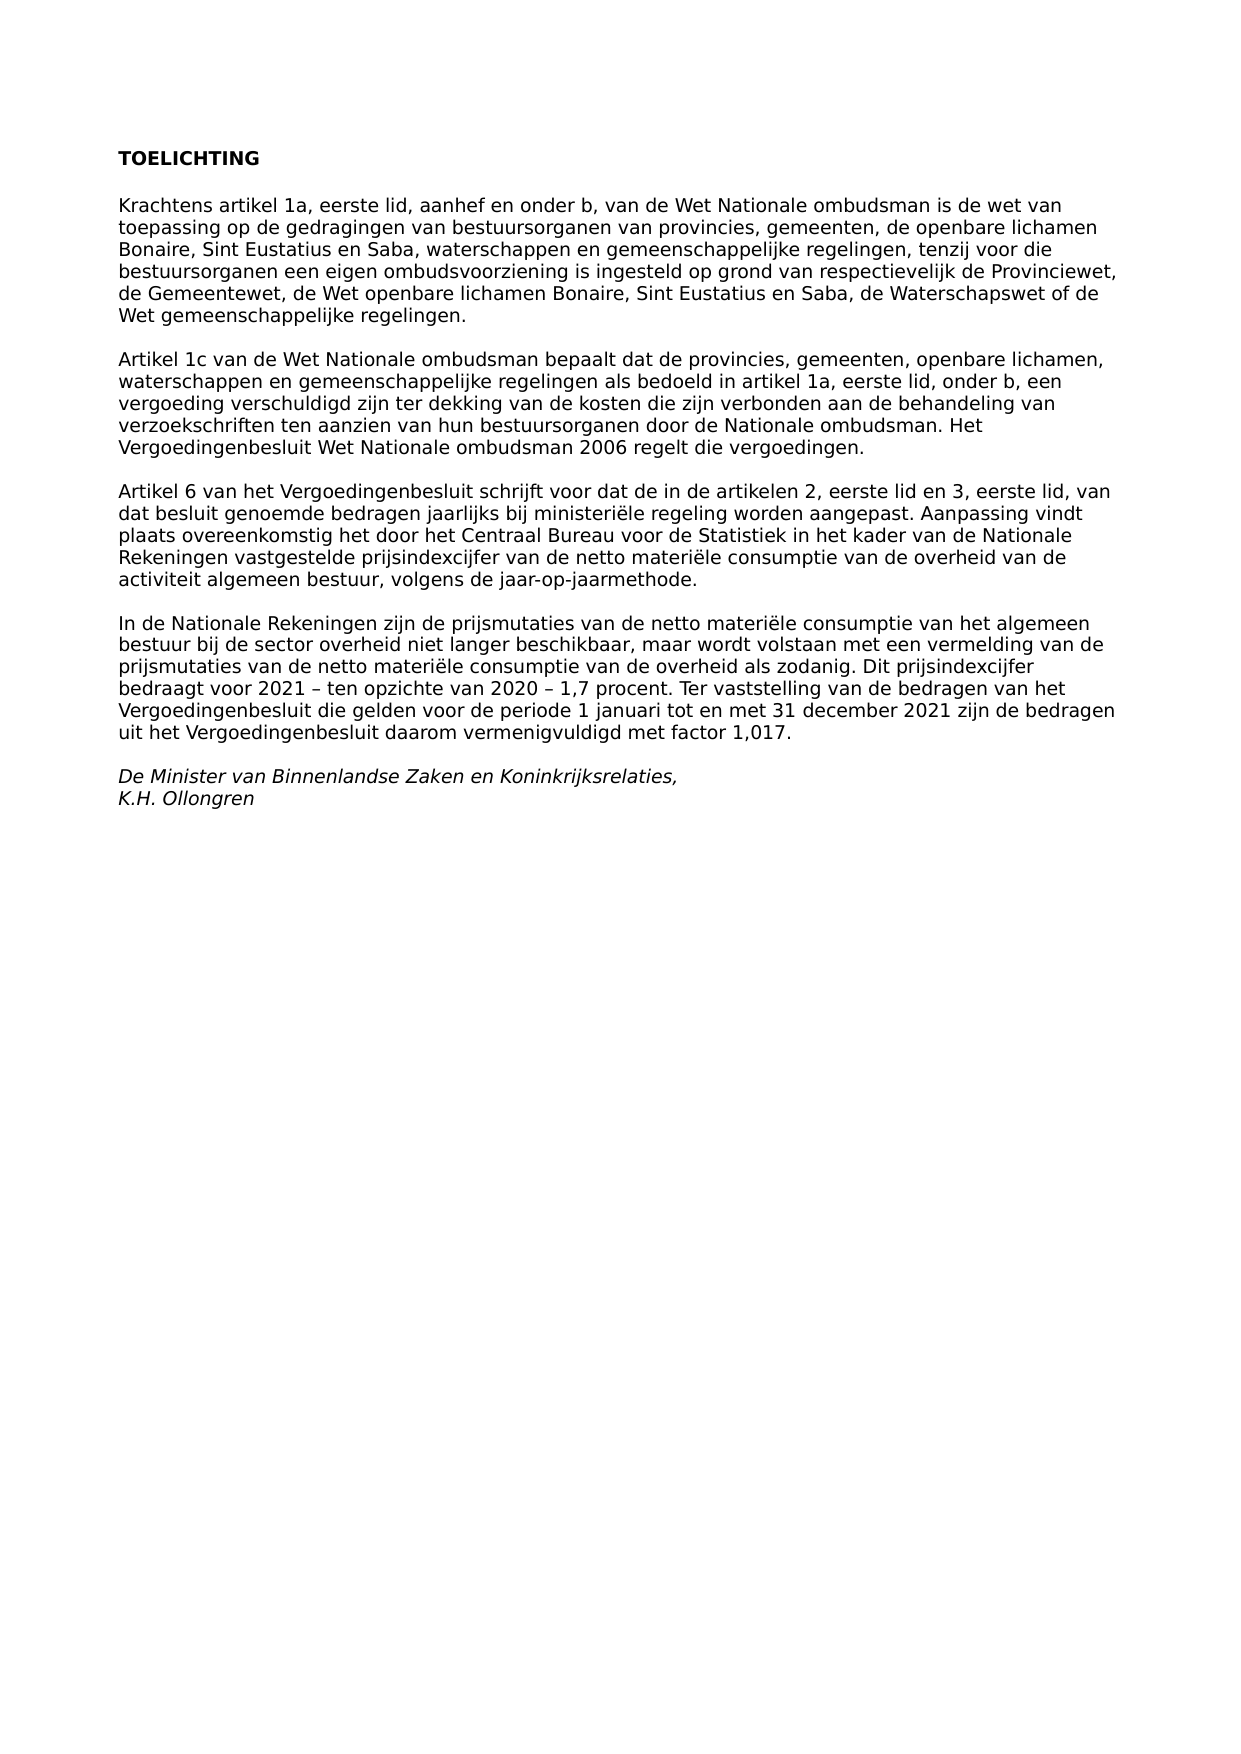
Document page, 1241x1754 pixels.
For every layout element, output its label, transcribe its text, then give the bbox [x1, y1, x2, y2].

subtitle TOELICHTING [118, 148, 1122, 170]
text De Minister van Binnenlandse Zaken en Koninkrijksrelaties, K.H. Ollongren [118, 766, 1122, 810]
text Artikel 1c van de Wet Nationale ombudsman bepaalt dat de provincies, gemeenten, openbare lichamen, waterschappen en gemeenschappelijke regelingen als bedoeld in artikel 1a, eerste lid, onder b, een vergoeding verschuldigd zijn ter dekking van de kosten die zijn verbonden aan de behandeling van verzoekschriften ten aanzien van hun bestuursorganen door de Nationale ombudsman. Het Vergoedingenbesluit Wet Nationale ombudsman 2006 regelt die vergoedingen. [118, 349, 1122, 459]
text Krachtens artikel 1a, eerste lid, aanhef en onder b, van de Wet Nationale ombudsman is de wet van toepassing op de gedragingen van bestuursorganen van provincies, gemeenten, de openbare lichamen Bonaire, Sint Eustatius en Saba, waterschappen en gemeenschappelijke regelingen, tenzij voor die bestuursorganen een eigen ombudsvoorziening is ingesteld op grond van respectievelijk de Provinciewet, de Gemeentewet, de Wet openbare lichamen Bonaire, Sint Eustatius en Saba, de Waterschapswet of de Wet gemeenschappelijke regelingen. [118, 195, 1122, 327]
text Artikel 6 van het Vergoedingenbesluit schrijft voor dat de in de artikelen 2, eerste lid en 3, eerste lid, van dat besluit genoemde bedragen jaarlijks bij ministeriële regeling worden aangepast. Aanpassing vindt plaats overeenkomstig het door het Centraal Bureau voor de Statistiek in het kader van de Nationale Rekeningen vastgestelde prijsindexcijfer van de netto materiële consumptie van de overheid van de activiteit algemeen bestuur, volgens de jaar-op-jaarmethode. [118, 481, 1122, 591]
text In de Nationale Rekeningen zijn de prijsmutaties van de netto materiële consumptie van het algemeen bestuur bij de sector overheid niet langer beschikbaar, maar wordt volstaan met een vermelding van de prijsmutaties van de netto materiële consumptie van de overheid als zodanig. Dit prijsindexcijfer bedraagt voor 2021 – ten opzichte van 2020 – 1,7 procent. Ter vaststelling van de bedragen van het Vergoedingenbesluit die gelden voor de periode 1 januari tot en met 31 december 2021 zijn de bedragen uit het Vergoedingenbesluit daarom vermenigvuldigd met factor 1,017. [118, 612, 1122, 744]
